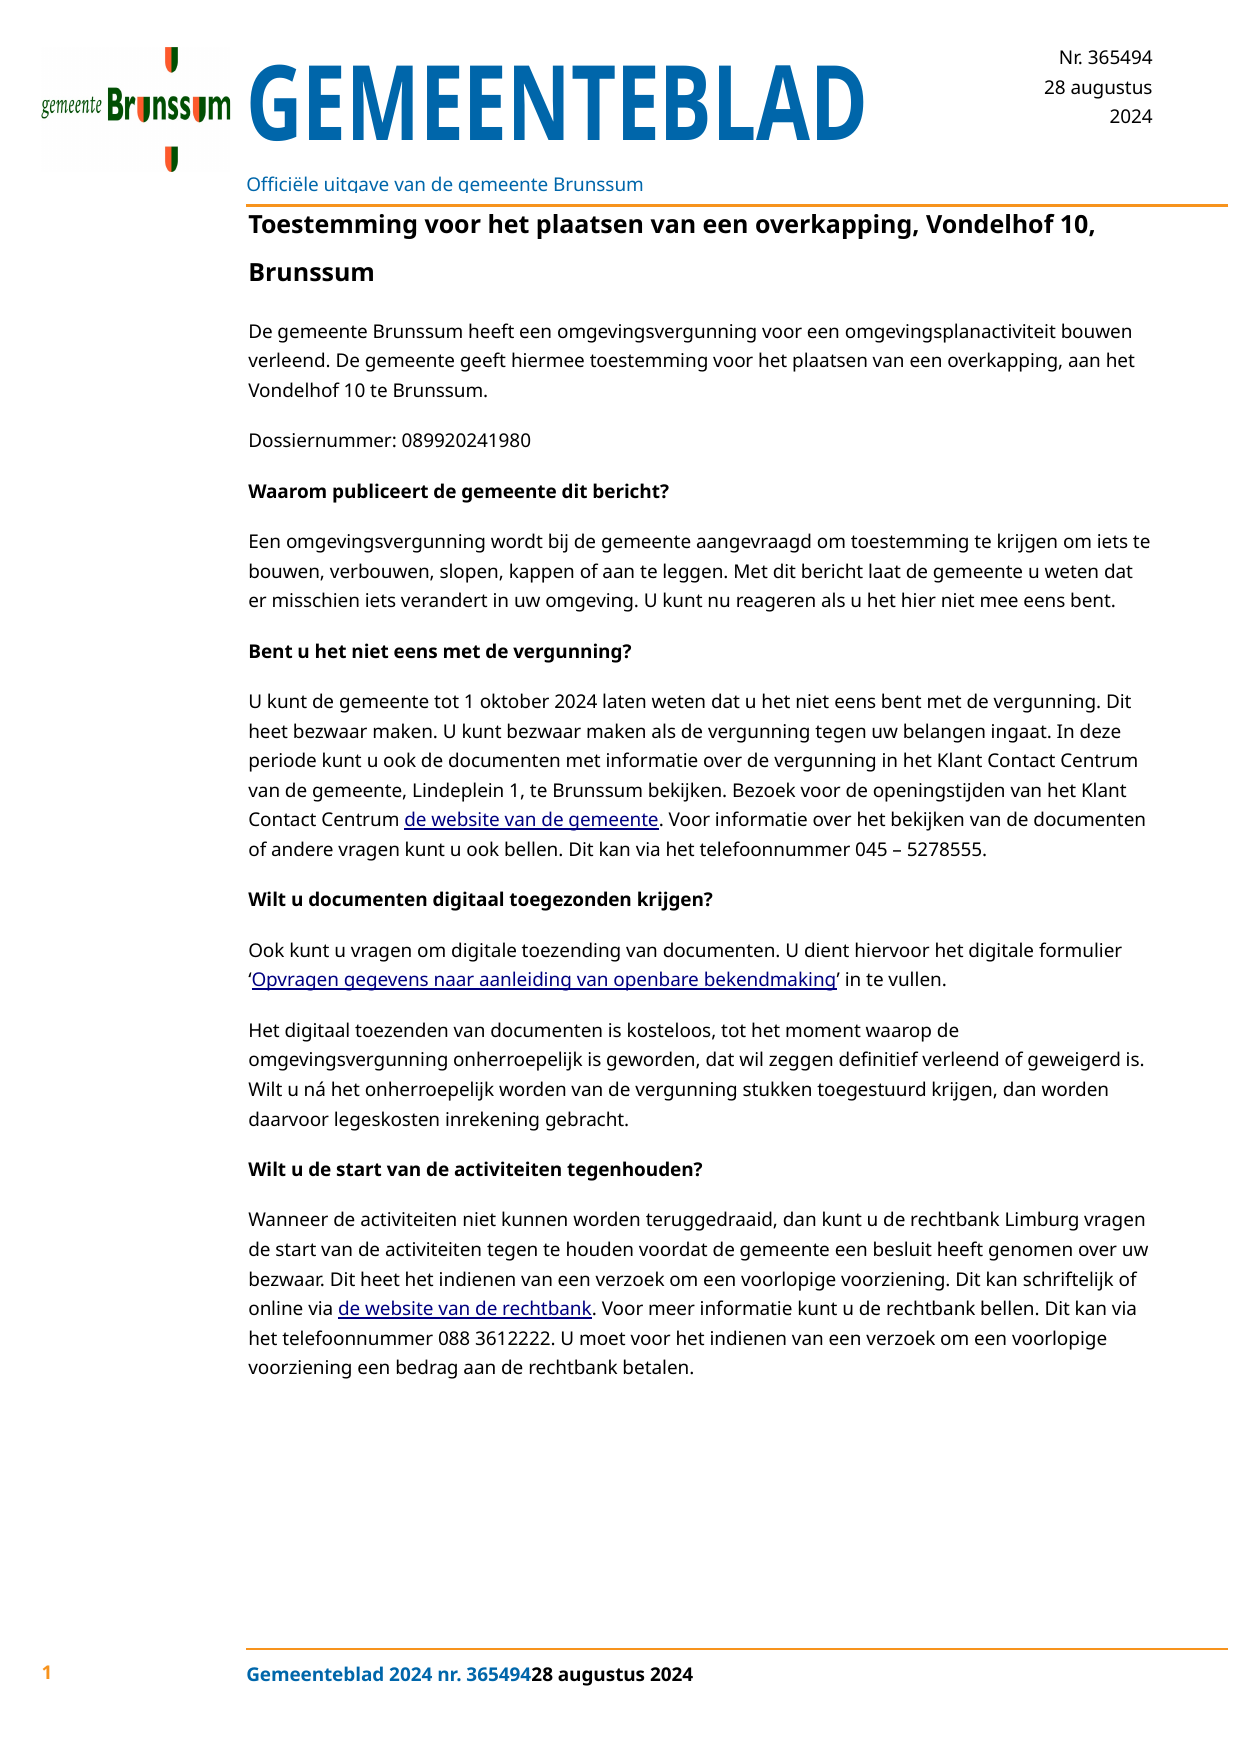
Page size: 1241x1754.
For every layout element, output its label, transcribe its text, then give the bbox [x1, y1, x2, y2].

picture [41, 47, 231, 172]
text Dossiernummer: 089920241980 [248, 427, 1152, 453]
text Waarom publiceert de gemeente dit bericht? [248, 478, 1152, 504]
text Ook kunt u vragen om digitale toezending van documenten. U dient hiervoor het digitale formulier ‘Opvragen gegevens naar aanleiding van openbare bekendmaking’ in te vullen. [248, 937, 1152, 992]
text Wilt u de start van de activiteiten tegenhouden? [248, 1156, 1152, 1182]
text Toestemming voor het plaatsen van een overkapping, Vondelhof 10, Brunssum [248, 207, 1152, 288]
text Het digitaal toezenden van documenten is kosteloos, tot het moment waarop de omgevingsvergunning onherroepelijk is geworden, dat wil zeggen definitief verleend of geweigerd is. Wilt u ná het onherroepelijk worden van de vergunning stukken toegestuurd krijgen, dan worden daarvoor legeskosten inrekening gebracht. [248, 1017, 1152, 1132]
text Wanneer de activiteiten niet kunnen worden teruggedraaid, dan kunt u de rechtbank Limburg vragen de start van de activiteiten tegen te houden voordat de gemeente een besluit heeft genomen over uw bezwaar. Dit heet het indienen van een verzoek om een voorlopige voorziening. Dit kan schriftelijk of online via de website van de rechtbank. Voor meer informatie kunt u de rechtbank bellen. Dit kan via het telefoonnummer 088 3612222. U moet voor het indienen van een verzoek om een voorlopige voorziening een bedrag aan de rechtbank betalen. [248, 1207, 1152, 1380]
text Bent u het niet eens met de vergunning? [248, 638, 1152, 664]
text Wilt u documenten digitaal toegezonden krijgen? [248, 887, 1152, 912]
text U kunt de gemeente tot 1 oktober 2024 laten weten dat u het niet eens bent met de vergunning. Dit heet bezwaar maken. U kunt bezwaar maken als de vergunning tegen uw belangen ingaat. In deze periode kunt u ook de documenten met informatie over de vergunning in het Klant Contact Centrum van de gemeente, Lindeplein 1, te Brunssum bekijken. Bezoek voor de openingstijden van het Klant Contact Centrum de website van de gemeente. Voor informatie over het bekijken van de documenten of andere vragen kunt u ook bellen. Dit kan via het telefoonnummer 045 – 5278555. [248, 688, 1152, 862]
text De gemeente Brunssum heeft een omgevingsvergunning voor een omgevingsplanactiviteit bouwen verleend. De gemeente geeft hiermee toestemming voor het plaatsen van een overkapping, aan het Vondelhof 10 te Brunssum. [248, 318, 1152, 403]
text Een omgevingsvergunning wordt bij de gemeente aangevraagd om toestemming te krijgen om iets te bouwen, verbouwen, slopen, kappen of aan te leggen. Met dit bericht laat de gemeente u weten dat er misschien iets verandert in uw omgeving. U kunt nu reageren als u het hier niet mee eens bent. [248, 528, 1152, 613]
